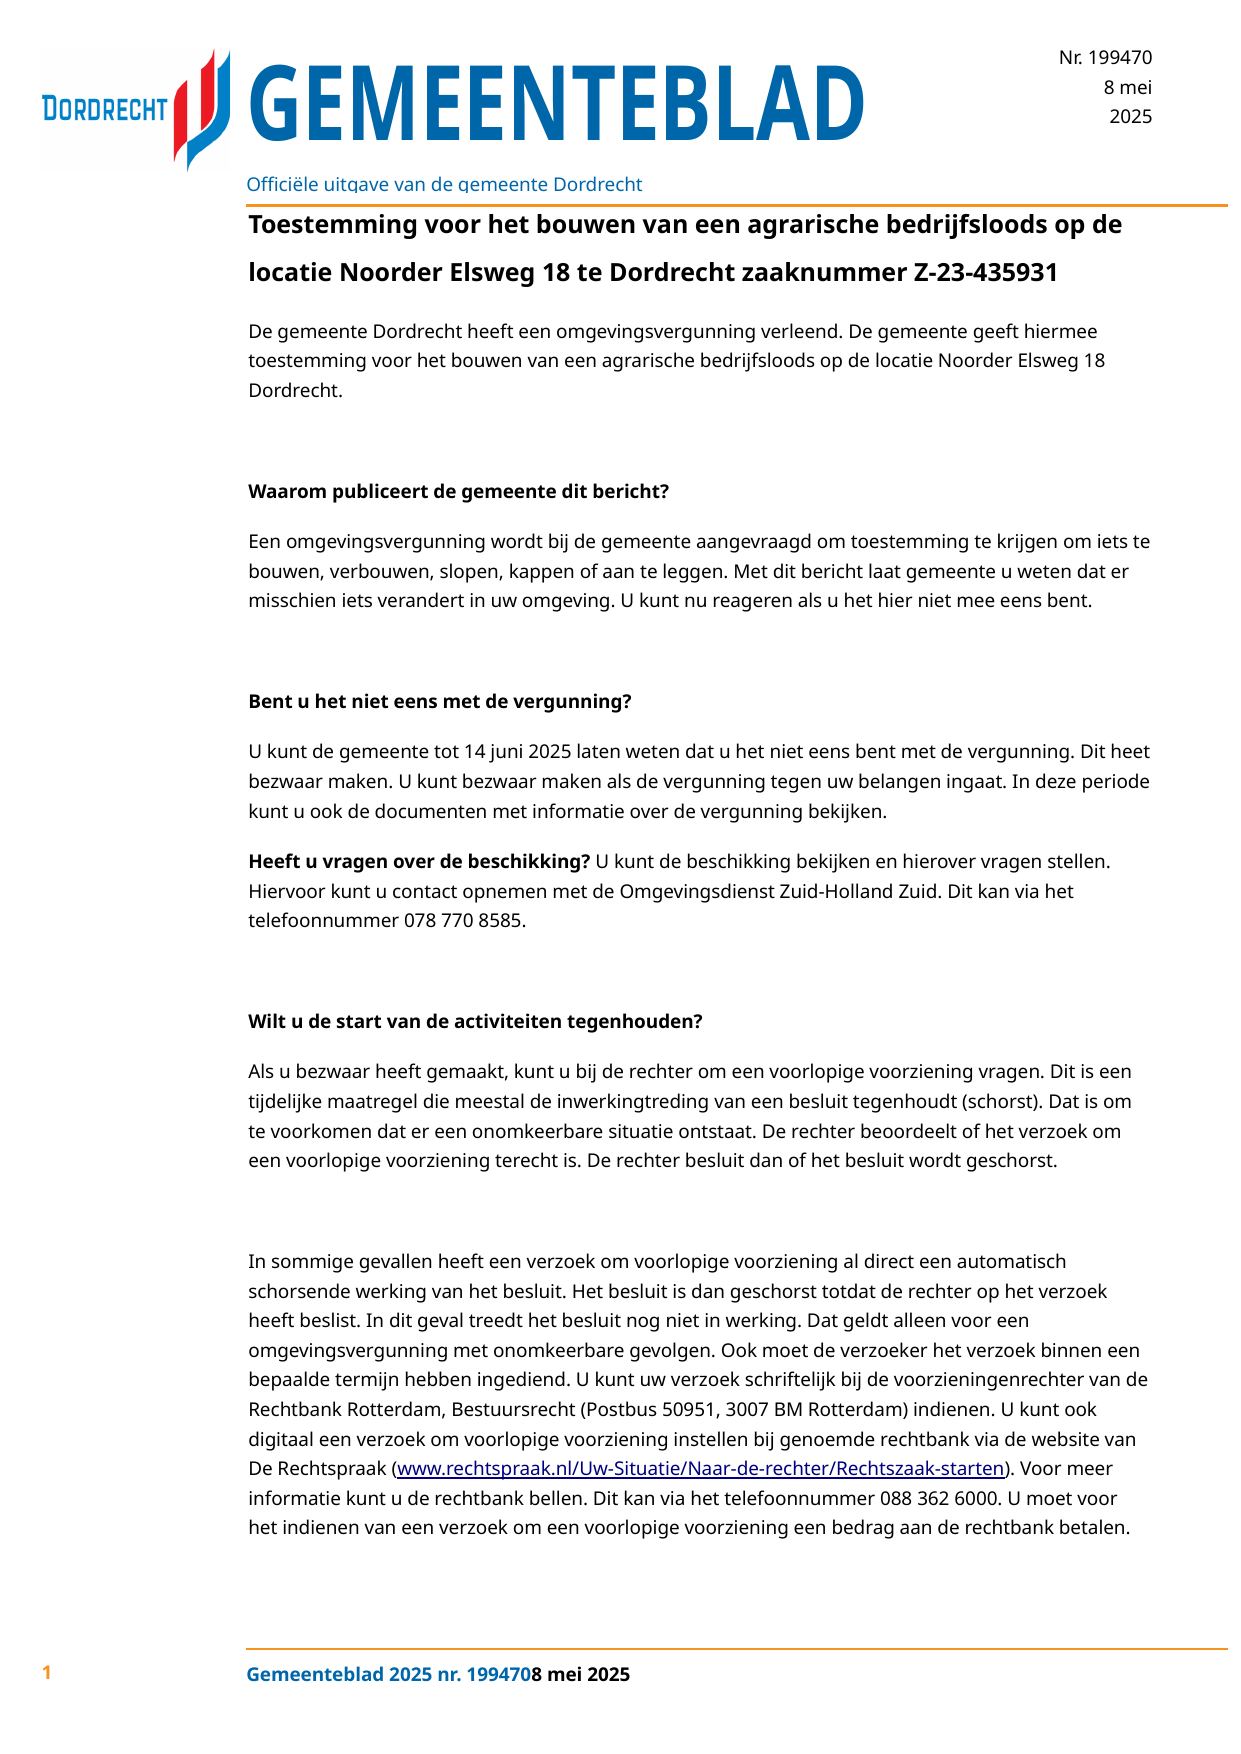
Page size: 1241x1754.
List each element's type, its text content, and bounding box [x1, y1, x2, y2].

text Waarom publiceert de gemeente dit bericht? [248, 478, 1152, 504]
text U kunt de gemeente tot 14 juni 2025 laten weten dat u het niet eens bent met de vergunning. Dit heet bezwaar maken. U kunt bezwaar maken als de vergunning tegen uw belangen ingaat. In deze periode kunt u ook de documenten met informatie over de vergunning bekijken. [248, 739, 1152, 824]
picture [41, 47, 231, 172]
text In sommige gevallen heeft een verzoek om voorlopige voorziening al direct een automatisch schorsende werking van het besluit. Het besluit is dan geschorst totdat de rechter op het verzoek heeft beslist. In dit geval treedt het besluit nog niet in werking. Dat geldt alleen voor een omgevingsvergunning met onomkeerbare gevolgen. Ook moet de verzoeker het verzoek binnen een bepaalde termijn hebben ingediend. U kunt uw verzoek schriftelijk bij de voorzieningenrechter van de Rechtbank Rotterdam, Bestuursrecht (Postbus 50951, 3007 BM Rotterdam) indienen. U kunt ook digitaal een verzoek om voorlopige voorziening instellen bij genoemde rechtbank via de website van De Rechtspraak (www.rechtspraak.nl/Uw-Situatie/Naar-de-rechter/Rechtszaak-starten). Voor meer informatie kunt u de rechtbank bellen. Dit kan via het telefoonnummer 088 362 6000. U moet voor het indienen van een verzoek om een voorlopige voorziening een bedrag aan de rechtbank betalen. [248, 1248, 1152, 1540]
text Toestemming voor het bouwen van een agrarische bedrijfsloods op de locatie Noorder Elsweg 18 te Dordrecht zaaknummer Z-23-435931 [248, 207, 1152, 288]
text De gemeente Dordrecht heeft een omgevingsvergunning verleend. De gemeente geeft hiermee toestemming voor het bouwen van een agrarische bedrijfsloods op de locatie Noorder Elsweg 18 Dordrecht. [248, 318, 1152, 403]
text Een omgevingsvergunning wordt bij de gemeente aangevraagd om toestemming te krijgen om iets te bouwen, verbouwen, slopen, kappen of aan te leggen. Met dit bericht laat gemeente u weten dat er misschien iets verandert in uw omgeving. U kunt nu reageren als u het hier niet mee eens bent. [248, 528, 1152, 613]
text Als u bezwaar heeft gemaakt, kunt u bij de rechter om een voorlopige voorziening vragen. Dit is een tijdelijke maatregel die meestal de inwerkingtreding van een besluit tegenhoudt (schorst). Dat is om te voorkomen dat er een onomkeerbare situatie ontstaat. De rechter beoordeelt of het verzoek om een voorlopige voorziening terecht is. De rechter besluit dan of het besluit wordt geschorst. [248, 1059, 1152, 1173]
text Heeft u vragen over de beschikking? U kunt de beschikking bekijken en hierover vragen stellen. Hiervoor kunt u contact opnemen met de Omgevingsdienst Zuid-Holland Zuid. Dit kan via het telefoonnummer 078 770 8585. [248, 848, 1152, 933]
text Wilt u de start van de activiteiten tegenhouden? [248, 1008, 1152, 1034]
text Bent u het niet eens met de vergunning? [248, 688, 1152, 714]
